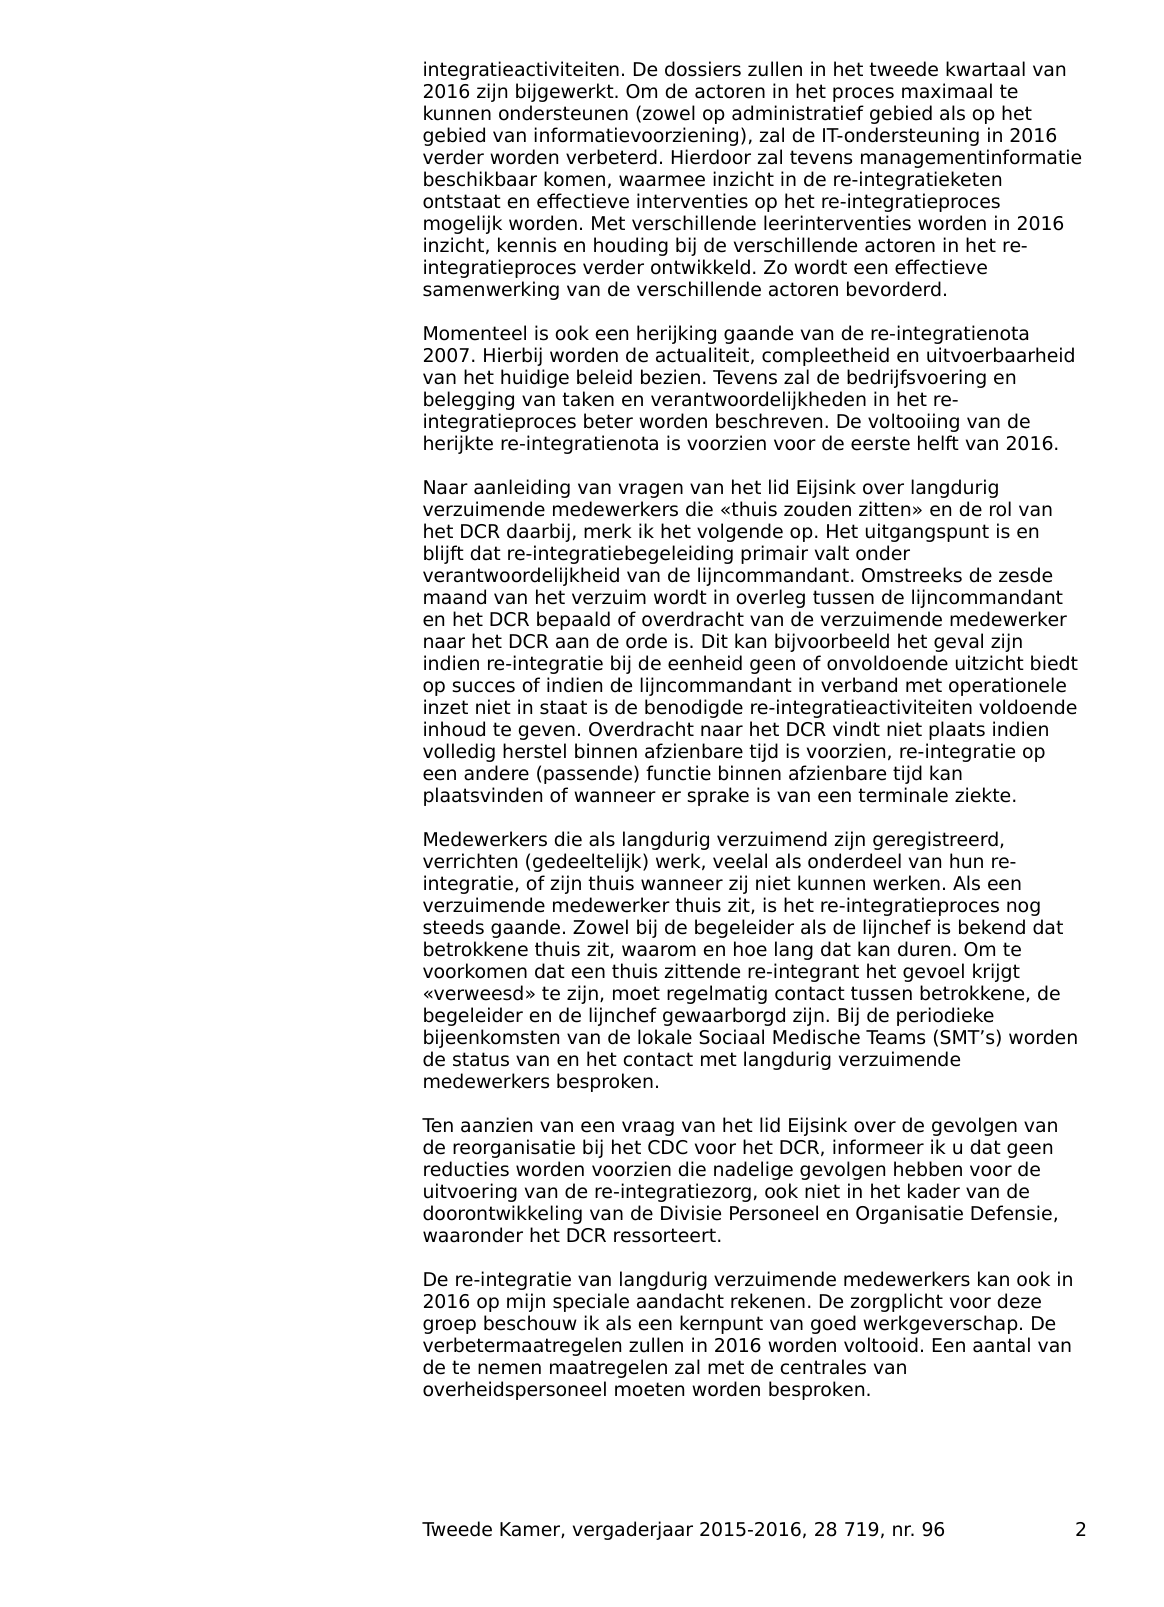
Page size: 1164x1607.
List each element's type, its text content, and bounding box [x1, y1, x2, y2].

text Ten aanzien van een vraag van het lid Eijsink over de gevolgen van de reorganisatie bij het CDC voor het DCR, informeer ik u dat geen reducties worden voorzien die nadelige gevolgen hebben voor de uitvoering van de re-integratiezorg, ook niet in het kader van de doorontwikkeling van de Divisie Personeel en Organisatie Defensie, waaronder het DCR ressorteert. [422, 1115, 1087, 1247]
text Momenteel is ook een herijking gaande van de re-integratienota 2007. Hierbij worden de actualiteit, compleetheid en uitvoerbaarheid van het huidige beleid bezien. Tevens zal de bedrijfsvoering en belegging van taken en verantwoordelijkheden in het re-integratieproces beter worden beschreven. De voltooiing van de herijkte re-integratienota is voorzien voor de eerste helft van 2016. [422, 323, 1087, 455]
text Medewerkers die als langdurig verzuimend zijn geregistreerd, verrichten (gedeeltelijk) werk, veelal als onderdeel van hun re-integratie, of zijn thuis wanneer zij niet kunnen werken. Als een verzuimende medewerker thuis zit, is het re-integratieproces nog steeds gaande. Zowel bij de begeleider als de lijnchef is bekend dat betrokkene thuis zit, waarom en hoe lang dat kan duren. Om te voorkomen dat een thuis zittende re-integrant het gevoel krijgt «verweesd» te zijn, moet regelmatig contact tussen betrokkene, de begeleider en de lijnchef gewaarborgd zijn. Bij de periodieke bijeenkomsten van de lokale Sociaal Medische Teams (SMT’s) worden de status van en het contact met langdurig verzuimende medewerkers besproken. [422, 829, 1087, 1093]
text Naar aanleiding van vragen van het lid Eijsink over langdurig verzuimende medewerkers die «thuis zouden zitten» en de rol van het DCR daarbij, merk ik het volgende op. Het uitgangspunt is en blijft dat re-integratiebegeleiding primair valt onder verantwoordelijkheid van de lijncommandant. Omstreeks de zesde maand van het verzuim wordt in overleg tussen de lijncommandant en het DCR bepaald of overdracht van de verzuimende medewerker naar het DCR aan de orde is. Dit kan bijvoorbeeld het geval zijn indien re-integratie bij de eenheid geen of onvoldoende uitzicht biedt op succes of indien de lijncommandant in verband met operationele inzet niet in staat is de benodigde re-integratieactiviteiten voldoende inhoud te geven. Overdracht naar het DCR vindt niet plaats indien volledig herstel binnen afzienbare tijd is voorzien, re-integratie op een andere (passende) functie binnen afzienbare tijd kan plaatsvinden of wanneer er sprake is van een terminale ziekte. [422, 477, 1087, 807]
text De re-integratie van langdurig verzuimende medewerkers kan ook in 2016 op mijn speciale aandacht rekenen. De zorgplicht voor deze groep beschouw ik als een kernpunt van goed werkgeverschap. De verbetermaatregelen zullen in 2016 worden voltooid. Een aantal van de te nemen maatregelen zal met de centrales van overheidspersoneel moeten worden besproken. [422, 1269, 1087, 1401]
text integratieactiviteiten. De dossiers zullen in het tweede kwartaal van 2016 zijn bijgewerkt. Om de actoren in het proces maximaal te kunnen ondersteunen (zowel op administratief gebied als op het gebied van informatievoorziening), zal de IT-ondersteuning in 2016 verder worden verbeterd. Hierdoor zal tevens managementinformatie beschikbaar komen, waarmee inzicht in de re-integratieketen ontstaat en effectieve interventies op het re-integratieproces mogelijk worden. Met verschillende leerinterventies worden in 2016 inzicht, kennis en houding bij de verschillende actoren in het re-integratieproces verder ontwikkeld. Zo wordt een effectieve samenwerking van de verschillende actoren bevorderd. [422, 59, 1087, 301]
